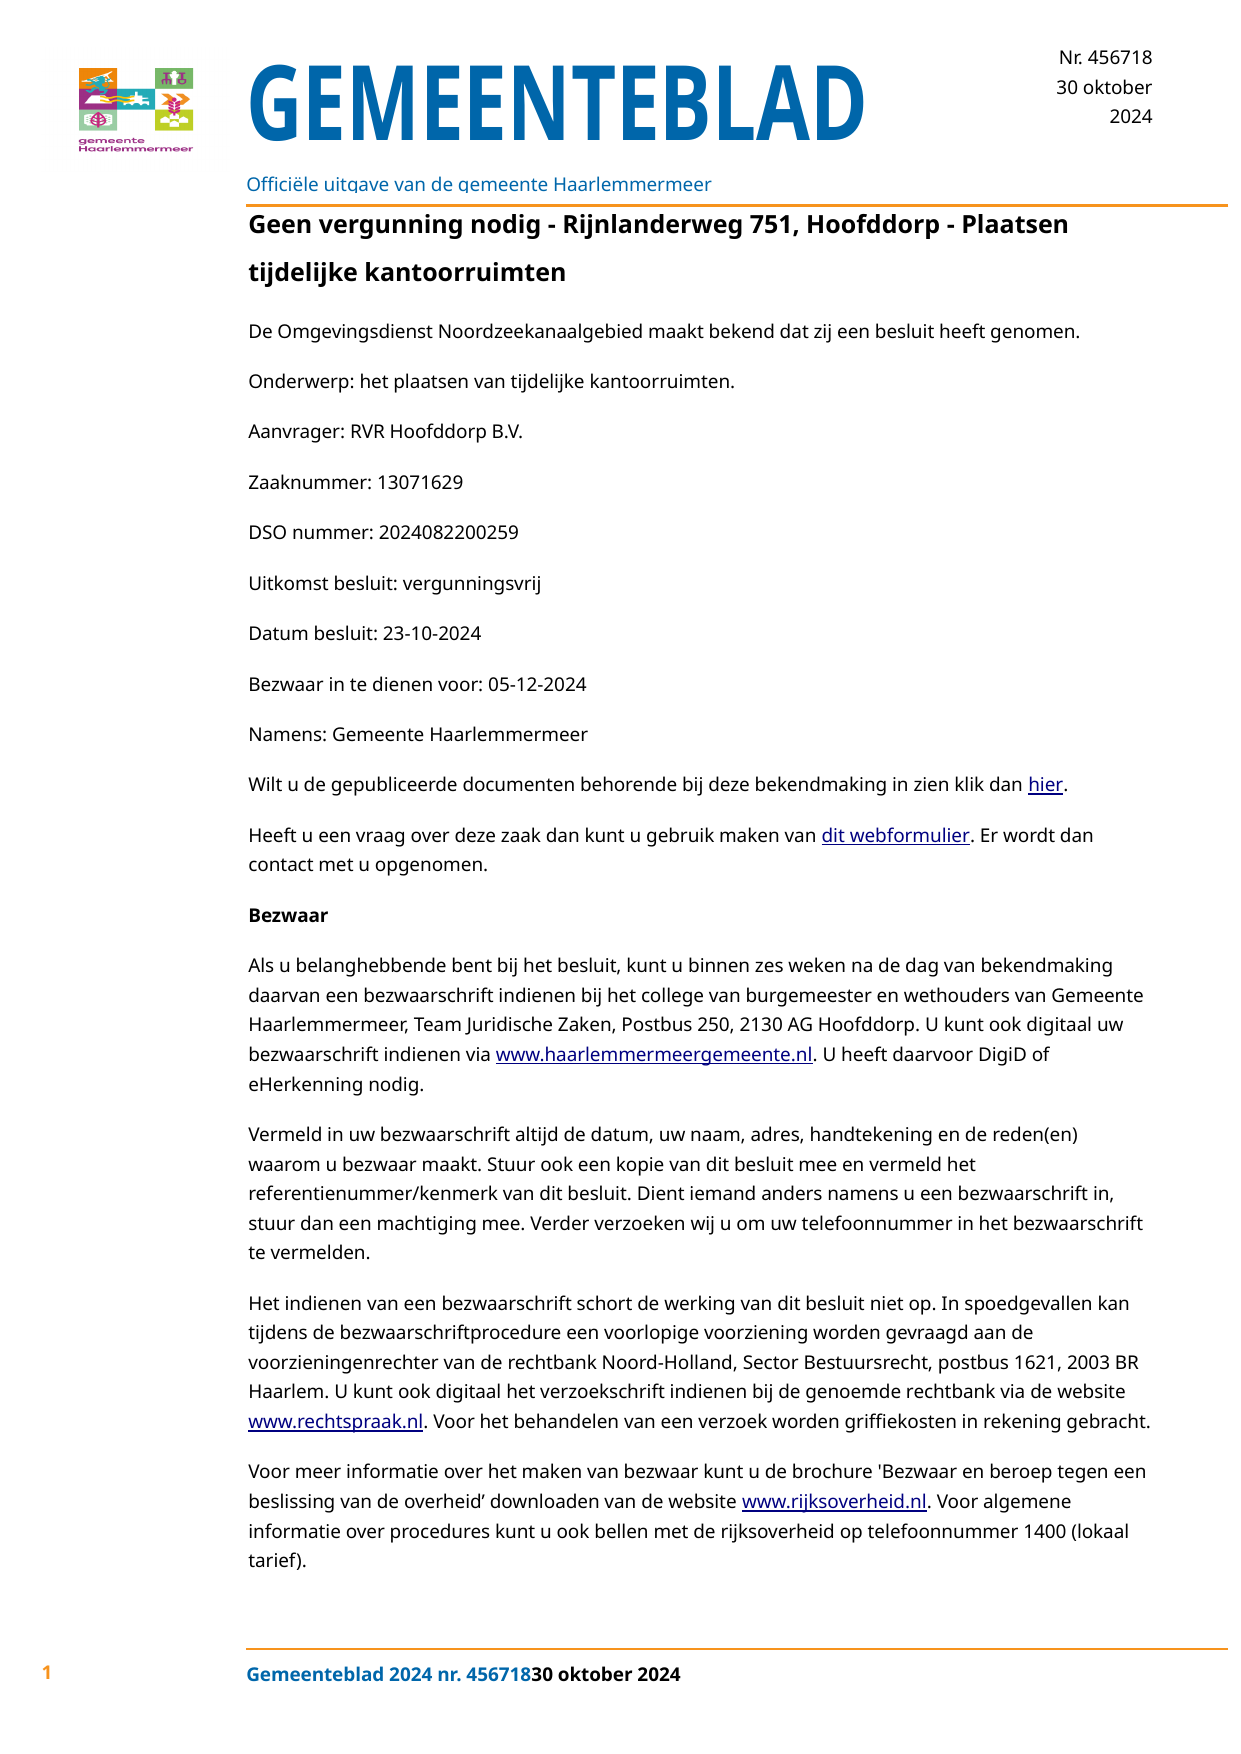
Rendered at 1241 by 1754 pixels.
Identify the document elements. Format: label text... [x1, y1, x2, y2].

text Onderwerp: het plaatsen van tijdelijke kantoorruimten. [248, 368, 1152, 394]
text Bezwaar [248, 902, 1152, 928]
text Heeft u een vraag over deze zaak dan kunt u gebruik maken van dit webformulier. Er wordt dan contact met u opgenomen. [248, 822, 1152, 877]
text Datum besluit: 23-10-2024 [248, 620, 1152, 646]
text Wilt u de gepubliceerde documenten behorende bij deze bekendmaking in zien klik dan hier. [248, 772, 1152, 797]
text Aanvrager: RVR Hoofddorp B.V. [248, 419, 1152, 444]
text Uitkomst besluit: vergunningsvrij [248, 570, 1152, 596]
text Als u belanghebbende bent bij het besluit, kunt u binnen zes weken na de dag van bekendmaking daarvan een bezwaarschrift indienen bij het college van burgemeester en wethouders van Gemeente Haarlemmermeer, Team Juridische Zaken, Postbus 250, 2130 AG Hoofddorp. U kunt ook digitaal uw bezwaarschrift indienen via www.haarlemmermeergemeente.nl. U heeft daarvoor DigiD of eHerkenning nodig. [248, 952, 1152, 1097]
picture [41, 47, 231, 172]
text Geen vergunning nodig - Rijnlanderweg 751, Hoofddorp - Plaatsen tijdelijke kantoorruimten [248, 207, 1152, 288]
text Voor meer informatie over het maken van bezwaar kunt u de brochure 'Bezwaar en beroep tegen een beslissing van de overheid’ downloaden van de website www.rijksoverheid.nl. Voor algemene informatie over procedures kunt u ook bellen met de rijksoverheid op telefoonnummer 1400 (lokaal tarief). [248, 1459, 1152, 1573]
text De Omgevingsdienst Noordzeekanaalgebied maakt bekend dat zij een besluit heeft genomen. [248, 318, 1152, 344]
text Zaaknummer: 13071629 [248, 469, 1152, 495]
text Namens: Gemeente Haarlemmermeer [248, 721, 1152, 747]
text DSO nummer: 2024082200259 [248, 519, 1152, 545]
text Het indienen van een bezwaarschrift schort de werking van dit besluit niet op. In spoedgevallen kan tijdens de bezwaarschriftprocedure een voorlopige voorziening worden gevraagd aan de voorzieningenrechter van de rechtbank Noord-Holland, Sector Bestuursrecht, postbus 1621, 2003 BR Haarlem. U kunt ook digitaal het verzoekschrift indienen bij de genoemde rechtbank via de website www.rechtspraak.nl. Voor het behandelen van een verzoek worden griffiekosten in rekening gebracht. [248, 1290, 1152, 1434]
text Vermeld in uw bezwaarschrift altijd de datum, uw naam, adres, handtekening en de reden(en) waarom u bezwaar maakt. Stuur ook een kopie van dit besluit mee en vermeld het referentienummer/kenmerk van dit besluit. Dient iemand anders namens u een bezwaarschrift in, stuur dan een machtiging mee. Verder verzoeken wij u om uw telefoonnummer in het bezwaarschrift te vermelden. [248, 1121, 1152, 1265]
text Bezwaar in te dienen voor: 05-12-2024 [248, 671, 1152, 697]
